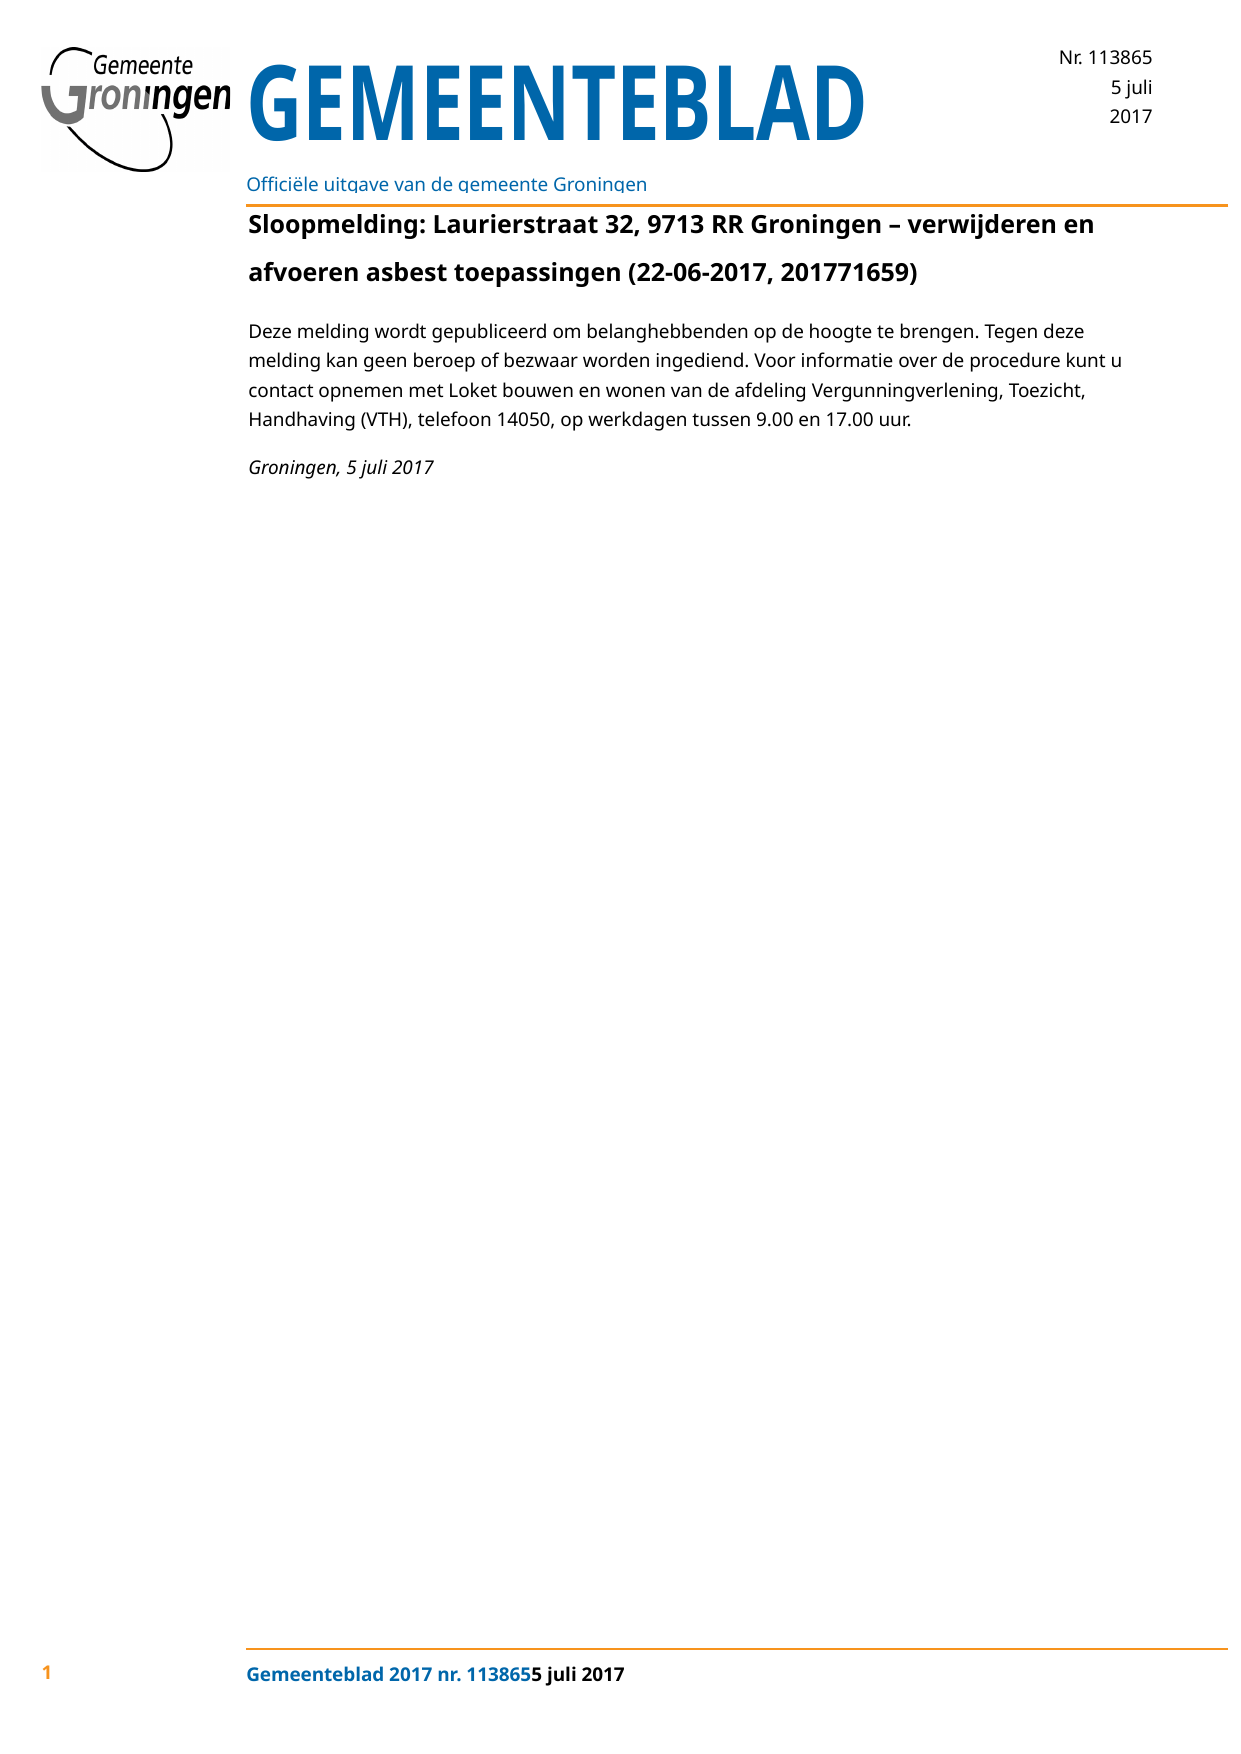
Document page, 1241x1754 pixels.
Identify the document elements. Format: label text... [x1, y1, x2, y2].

text Groningen, 5 juli 2017 [248, 454, 1152, 480]
text Sloopmelding: Laurierstraat 32, 9713 RR Groningen – verwijderen en afvoeren asbest toepassingen (22-06-2017, 201771659) [248, 207, 1152, 288]
picture [41, 47, 231, 172]
text Deze melding wordt gepubliceerd om belanghebbenden op de hoogte te brengen. Tegen deze melding kan geen beroep of bezwaar worden ingediend. Voor informatie over de procedure kunt u contact opnemen met Loket bouwen en wonen van de afdeling Vergunningverlening, Toezicht, Handhaving (VTH), telefoon 14050, op werkdagen tussen 9.00 en 17.00 uur. [248, 318, 1152, 432]
